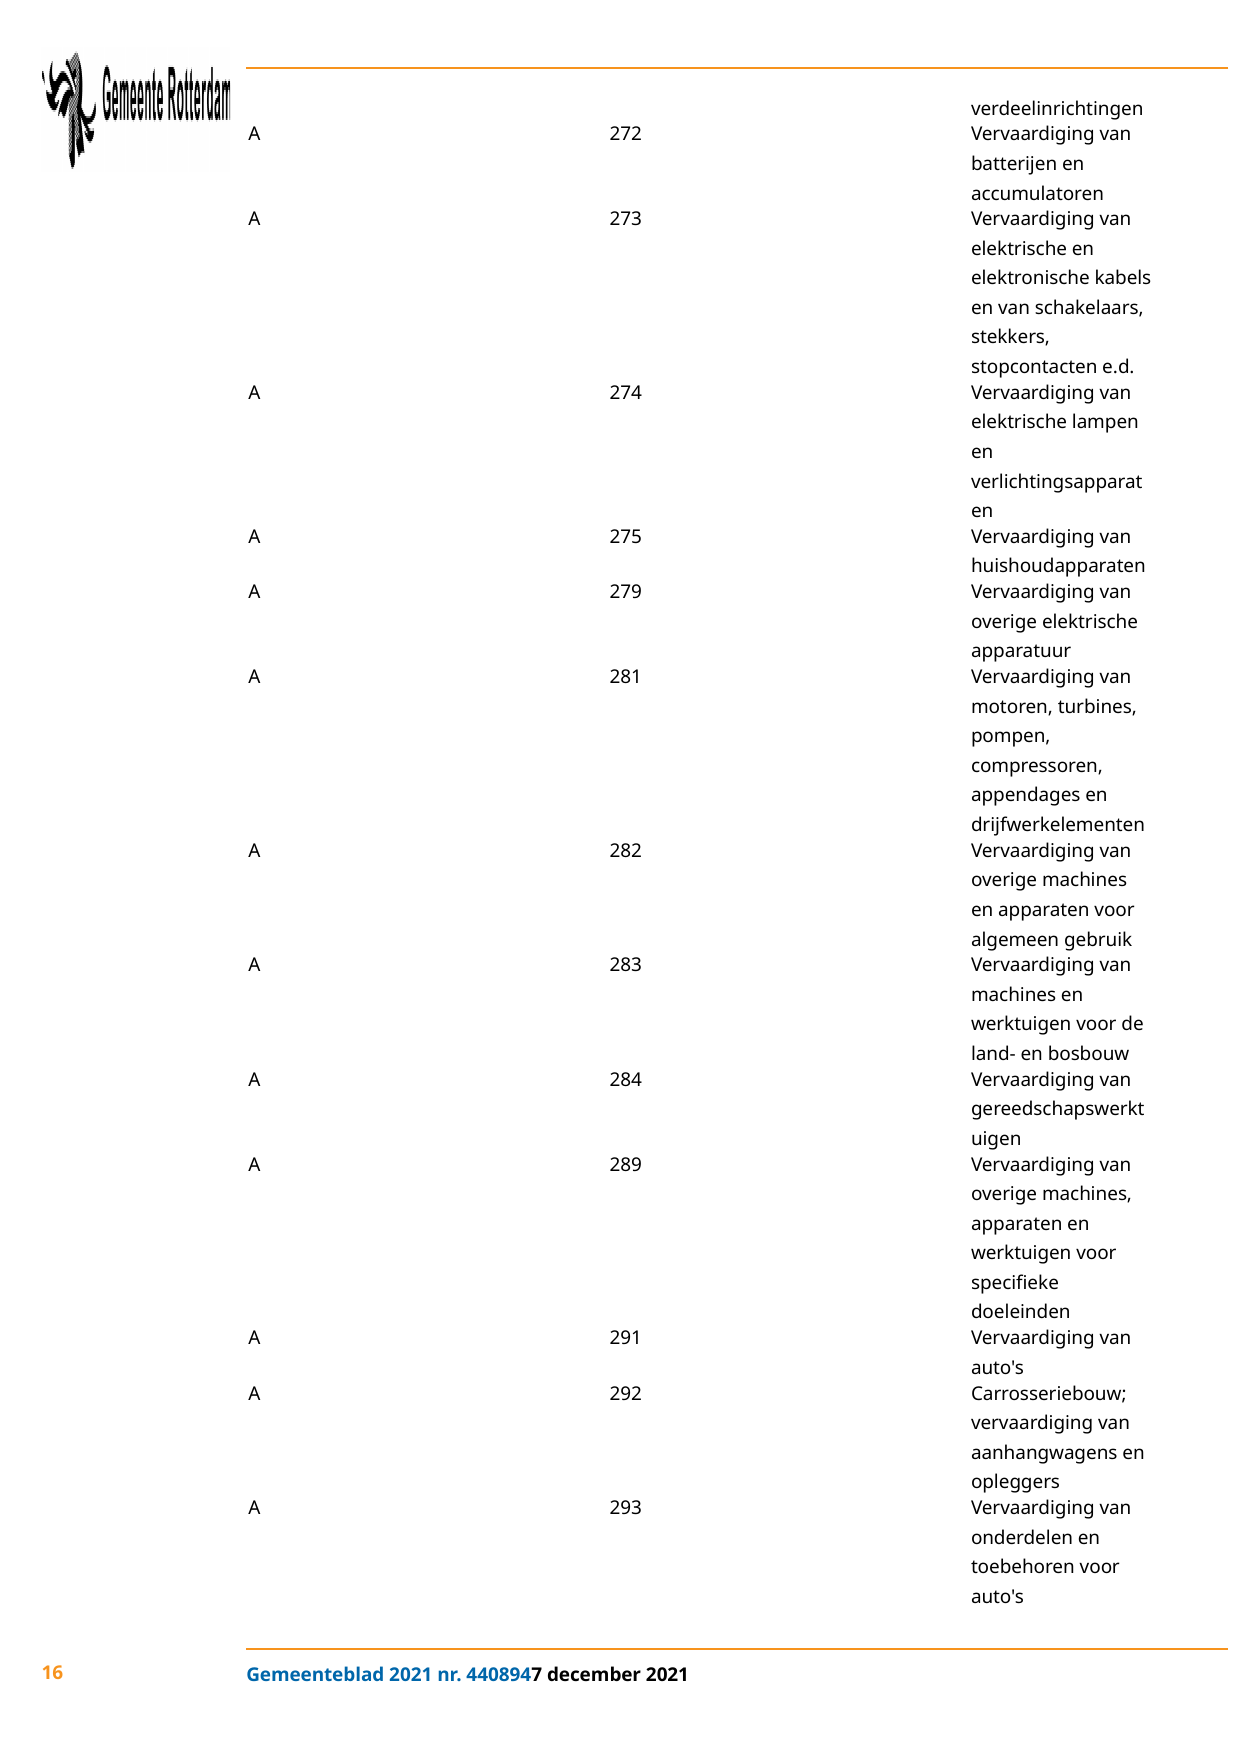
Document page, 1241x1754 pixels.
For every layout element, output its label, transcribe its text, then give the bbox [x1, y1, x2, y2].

table_cell A [248, 205, 609, 379]
table_cell Vervaardiging van overige machines, apparaten en werktuigen voor specifieke doeleinden [971, 1151, 1152, 1324]
table_cell Vervaardiging van onderdelen en toebehoren voor auto's [971, 1494, 1152, 1609]
table_cell Vervaardiging van huishoudapparaten [971, 523, 1152, 578]
table_cell [248, 95, 609, 121]
table_cell Vervaardiging van overige elektrische apparatuur [971, 579, 1152, 663]
table_cell 291 [609, 1325, 971, 1380]
table_cell A [248, 121, 609, 205]
table_cell A [248, 663, 609, 837]
table_cell Vervaardiging van elektrische en elektronische kabels en van schakelaars, stekkers, stopcontacten e.d. [971, 205, 1152, 379]
table_cell 281 [609, 663, 971, 837]
table_cell 272 [609, 121, 971, 205]
table_cell A [248, 837, 609, 951]
table_cell A [248, 579, 609, 663]
table_cell 292 [609, 1380, 971, 1494]
table_cell A [248, 379, 609, 523]
table_cell Vervaardiging van motoren, turbines, pompen, compressoren, appendages en drijfwerkelementen [971, 663, 1152, 837]
table_cell Vervaardiging van auto's [971, 1325, 1152, 1380]
table_cell A [248, 951, 609, 1066]
table_cell Carrosseriebouw; vervaardiging van aanhangwagens en opleggers [971, 1380, 1152, 1494]
table_cell verdeelinrichtingen [971, 95, 1152, 121]
table_cell Vervaardiging van machines en werktuigen voor de land- en bosbouw [971, 951, 1152, 1066]
table_cell [609, 95, 971, 121]
table_cell Vervaardiging van gereedschapswerktuigen [971, 1066, 1152, 1151]
table_cell 289 [609, 1151, 971, 1324]
table_cell A [248, 1151, 609, 1324]
table_cell 282 [609, 837, 971, 951]
table_cell 274 [609, 379, 971, 523]
table_cell A [248, 1325, 609, 1380]
table_cell 273 [609, 205, 971, 379]
table_cell A [248, 523, 609, 578]
table_cell 293 [609, 1494, 971, 1609]
table_cell Vervaardiging van batterijen en accumulatoren [971, 121, 1152, 205]
picture [41, 47, 231, 172]
table_cell Vervaardiging van overige machines en apparaten voor algemeen gebruik [971, 837, 1152, 951]
table_cell Vervaardiging van elektrische lampen en verlichtingsapparaten [971, 379, 1152, 523]
table_cell A [248, 1494, 609, 1609]
table_cell 279 [609, 579, 971, 663]
table_cell A [248, 1066, 609, 1151]
table_cell 275 [609, 523, 971, 578]
table_cell 284 [609, 1066, 971, 1151]
table_cell 283 [609, 951, 971, 1066]
table_cell A [248, 1380, 609, 1494]
